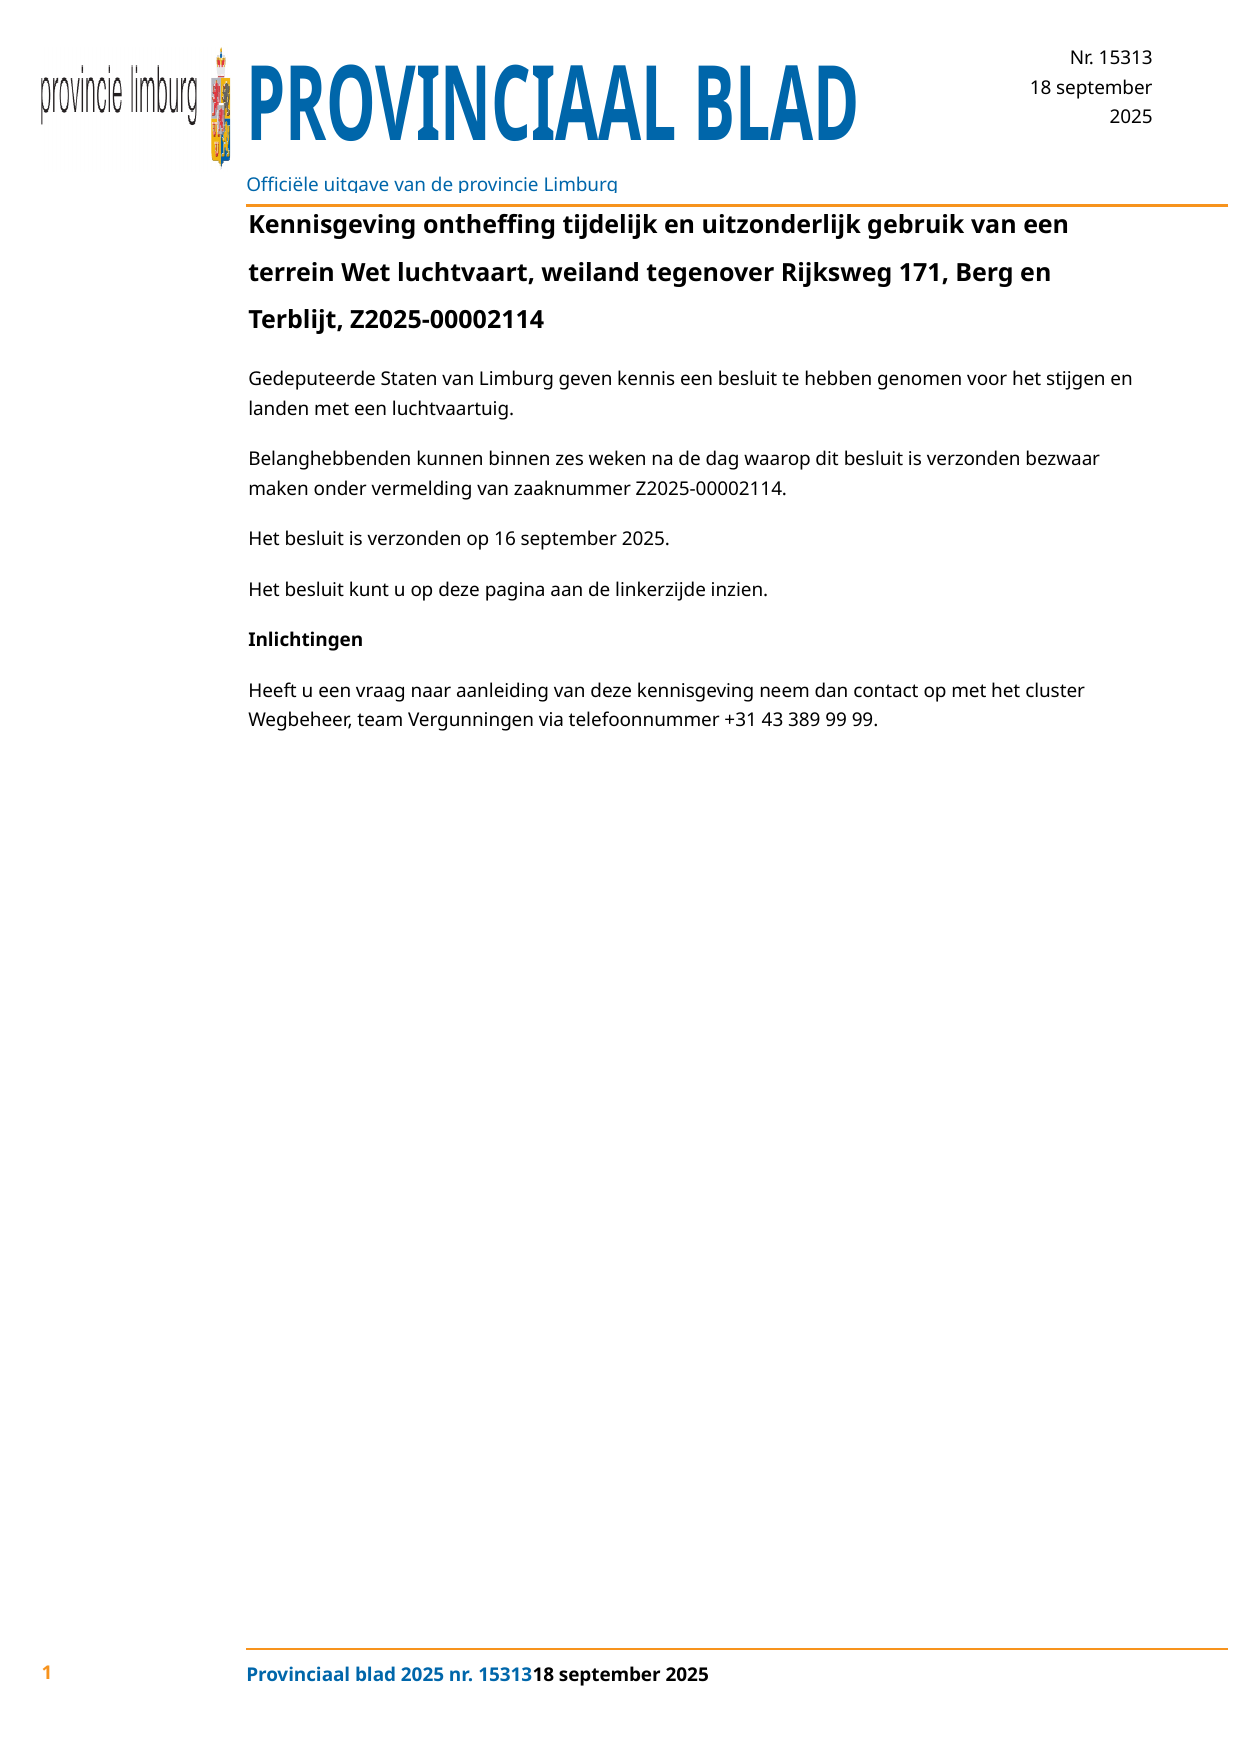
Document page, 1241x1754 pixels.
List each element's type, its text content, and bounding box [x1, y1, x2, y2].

text Gedeputeerde Staten van Limburg geven kennis een besluit te hebben genomen voor het stijgen en landen met een luchtvaartuig. [248, 366, 1152, 421]
text Belanghebbenden kunnen binnen zes weken na de dag waarop dit besluit is verzonden bezwaar maken onder vermelding van zaaknummer Z2025-00002114. [248, 446, 1152, 501]
text Inlichtingen [248, 626, 1152, 652]
text Heeft u een vraag naar aanleiding van deze kennisgeving neem dan contact op met het cluster Wegbeheer, team Vergunningen via telefoonnummer +31 43 389 99 99. [248, 677, 1152, 732]
text Het besluit kunt u op deze pagina aan de linkerzijde inzien. [248, 576, 1152, 602]
picture [41, 47, 231, 172]
text Het besluit is verzonden op 16 september 2025. [248, 526, 1152, 551]
text Kennisgeving ontheffing tijdelijk en uitzonderlijk gebruik van een terrein Wet luchtvaart, weiland tegenover Rijksweg 171, Berg en Terblijt, Z2025-00002114 [248, 207, 1152, 336]
